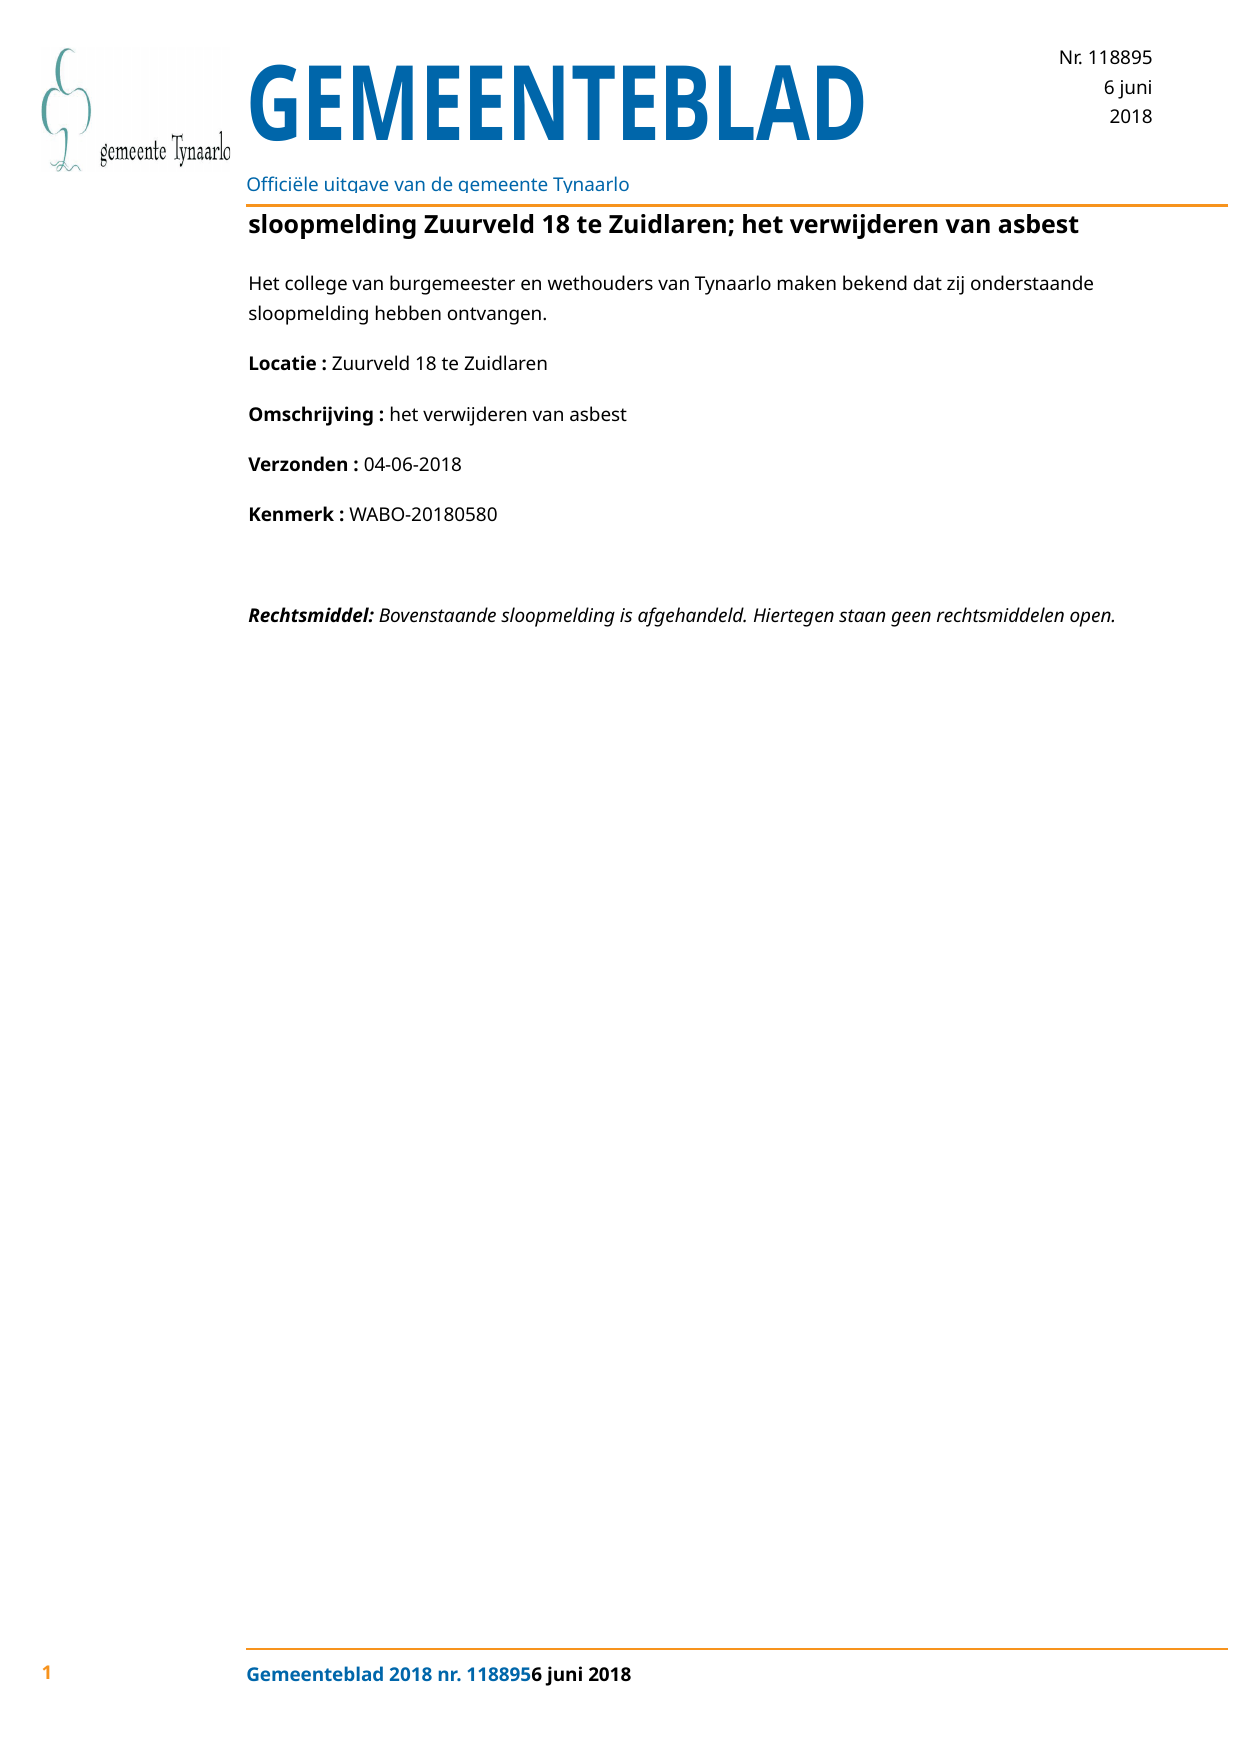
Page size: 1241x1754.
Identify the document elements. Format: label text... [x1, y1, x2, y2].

text Omschrijving : het verwijderen van asbest [248, 401, 1152, 426]
picture [41, 47, 231, 172]
text Verzonden : 04-06-2018 [248, 451, 1152, 477]
text Kenmerk : WABO-20180580 [248, 502, 1152, 527]
text Het college van burgemeester en wethouders van Tynaarlo maken bekend dat zij onderstaande sloopmelding hebben ontvangen. [248, 270, 1152, 326]
text sloopmelding Zuurveld 18 te Zuidlaren; het verwijderen van asbest [248, 207, 1152, 241]
text Locatie : Zuurveld 18 te Zuidlaren [248, 350, 1152, 376]
text Rechtsmiddel: Bovenstaande sloopmelding is afgehandeld. Hiertegen staan geen rechtsmiddelen open. [248, 602, 1152, 628]
